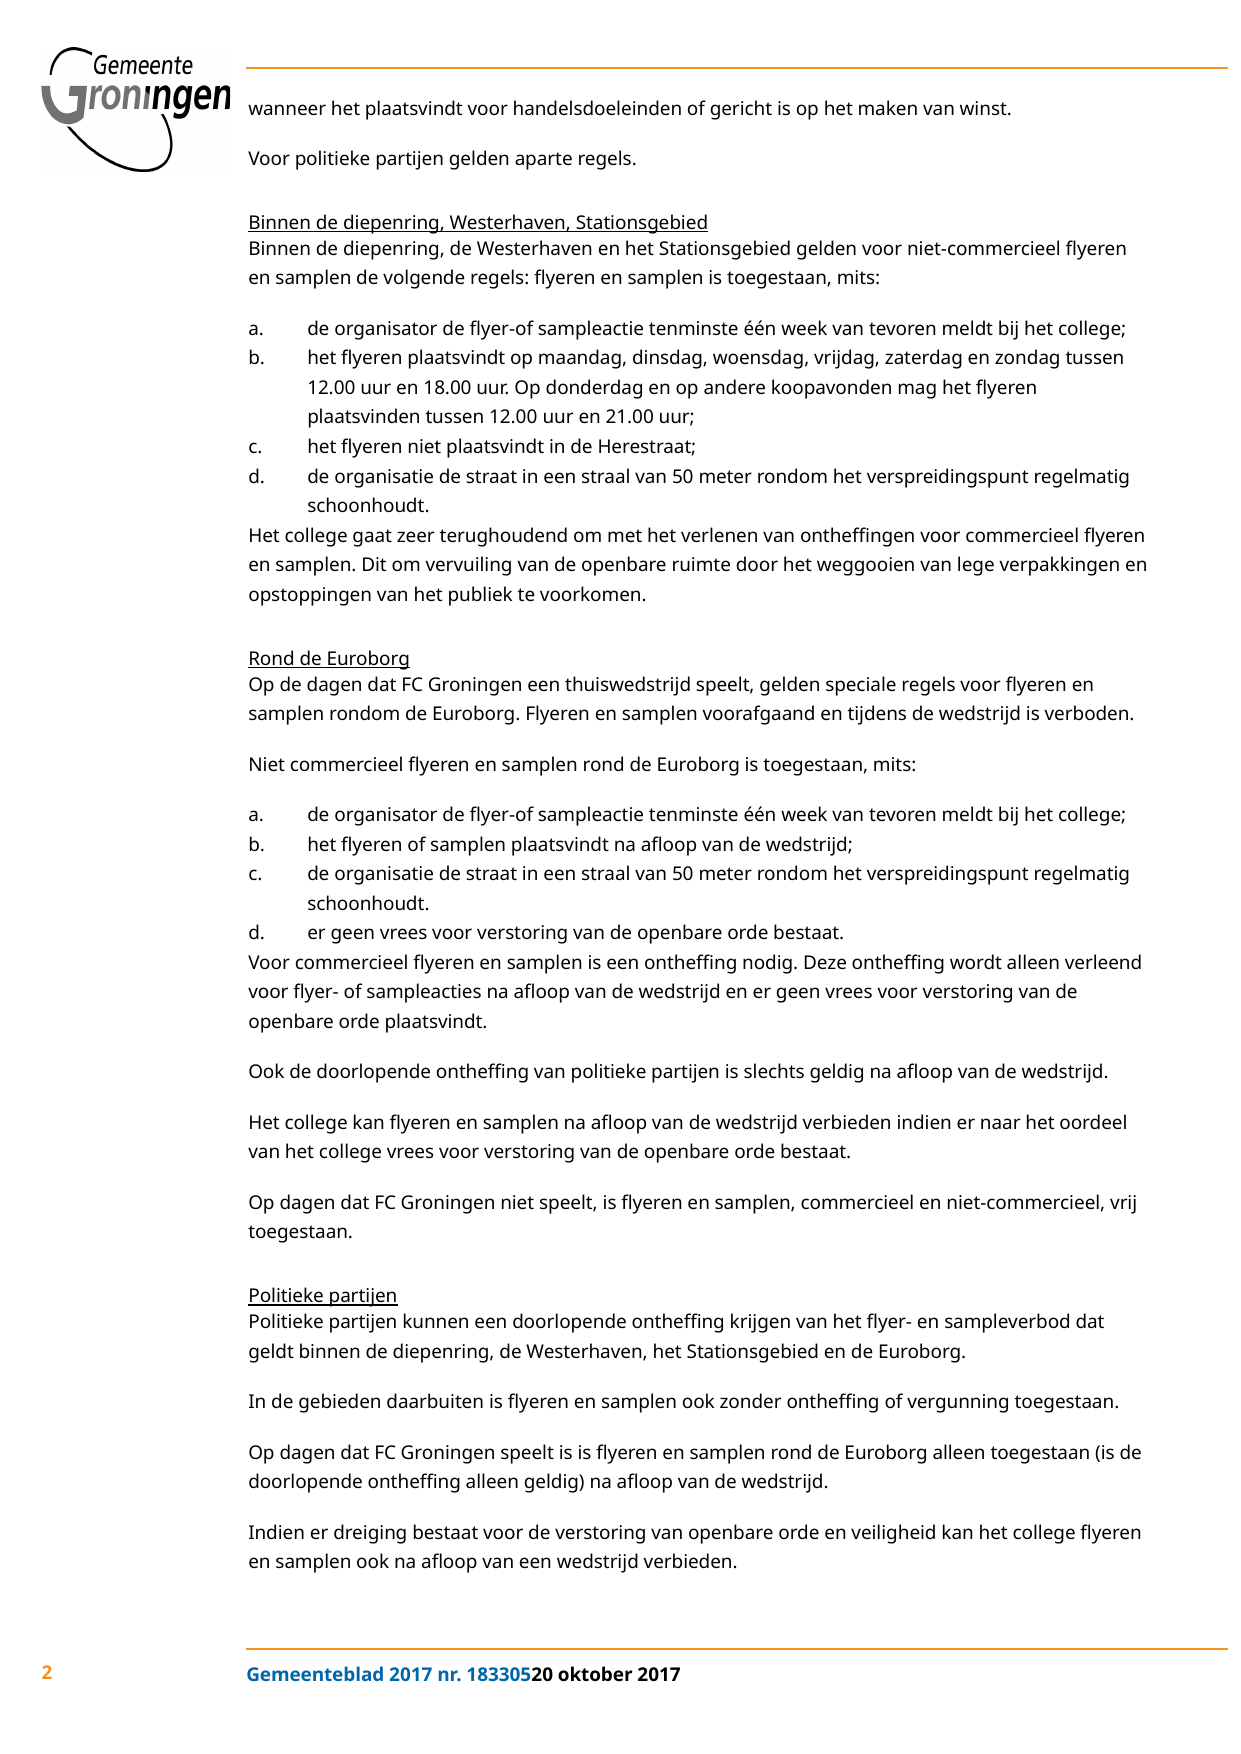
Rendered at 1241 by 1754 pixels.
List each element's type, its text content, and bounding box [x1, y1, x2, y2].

text Voor commercieel flyeren en samplen is een ontheffing nodig. Deze ontheffing wordt alleen verleend voor flyer- of sampleacties na afloop van de wedstrijd en er geen vrees voor verstoring van de openbare orde plaatsvindt. [248, 949, 1152, 1034]
text Politieke partijen [248, 1283, 1152, 1308]
list de organisatie de straat in een straal van 50 meter rondom het verspreidingspunt regelmatig schoonhoudt. [248, 463, 1152, 518]
text In de gebieden daarbuiten is flyeren en samplen ook zonder ontheffing of vergunning toegestaan. [248, 1388, 1152, 1414]
list er geen vrees voor verstoring van de openbare orde bestaat. [248, 919, 1152, 945]
list de organisator de flyer-of sampleactie tenminste één week van tevoren meldt bij het college; [248, 315, 1152, 341]
text Binnen de diepenring, de Westerhaven en het Stationsgebied gelden voor niet-commercieel flyeren en samplen de volgende regels: flyeren en samplen is toegestaan, mits: [248, 235, 1152, 290]
text Rond de Euroborg [248, 645, 1152, 671]
list de organisatie de straat in een straal van 50 meter rondom het verspreidingspunt regelmatig schoonhoudt. [248, 860, 1152, 916]
text Politieke partijen kunnen een doorlopende ontheffing krijgen van het flyer- en sampleverbod dat geldt binnen de diepenring, de Westerhaven, het Stationsgebied en de Euroborg. [248, 1308, 1152, 1364]
list het flyeren niet plaatsvindt in de Herestraat; [248, 433, 1152, 459]
text Op dagen dat FC Groningen speelt is is flyeren en samplen rond de Euroborg alleen toegestaan (is de doorlopende ontheffing alleen geldig) na afloop van de wedstrijd. [248, 1439, 1152, 1494]
text Indien er dreiging bestaat voor de verstoring van openbare orde en veiligheid kan het college flyeren en samplen ook na afloop van een wedstrijd verbieden. [248, 1519, 1152, 1574]
text Voor politieke partijen gelden aparte regels. [248, 145, 1152, 171]
list het flyeren of samplen plaatsvindt na afloop van de wedstrijd; [248, 831, 1152, 857]
list de organisator de flyer-of sampleactie tenminste één week van tevoren meldt bij het college; [248, 801, 1152, 827]
text Niet commercieel flyeren en samplen rond de Euroborg is toegestaan, mits: [248, 751, 1152, 777]
text Het college kan flyeren en samplen na afloop van de wedstrijd verbieden indien er naar het oordeel van het college vrees voor verstoring van de openbare orde bestaat. [248, 1109, 1152, 1164]
text wanneer het plaatsvindt voor handelsdoeleinden of gericht is op het maken van winst. [248, 95, 1152, 121]
text Binnen de diepenring, Westerhaven, Stationsgebied [248, 209, 1152, 235]
text Het college gaat zeer terughoudend om met het verlenen van ontheffingen voor commercieel flyeren en samplen. Dit om vervuiling van de openbare ruimte door het weggooien van lege verpakkingen en opstoppingen van het publiek te voorkomen. [248, 522, 1152, 607]
text Op dagen dat FC Groningen niet speelt, is flyeren en samplen, commercieel en niet-commercieel, vrij toegestaan. [248, 1189, 1152, 1244]
picture [41, 47, 231, 172]
text Ook de doorlopende ontheffing van politieke partijen is slechts geldig na afloop van de wedstrijd. [248, 1059, 1152, 1084]
text Op de dagen dat FC Groningen een thuiswedstrijd speelt, gelden speciale regels voor flyeren en samplen rondom de Euroborg. Flyeren en samplen voorafgaand en tijdens de wedstrijd is verboden. [248, 671, 1152, 726]
list het flyeren plaatsvindt op maandag, dinsdag, woensdag, vrijdag, zaterdag en zondag tussen 12.00 uur en 18.00 uur. Op donderdag en op andere koopavonden mag het flyeren plaatsvinden tussen 12.00 uur en 21.00 uur; [248, 344, 1152, 429]
